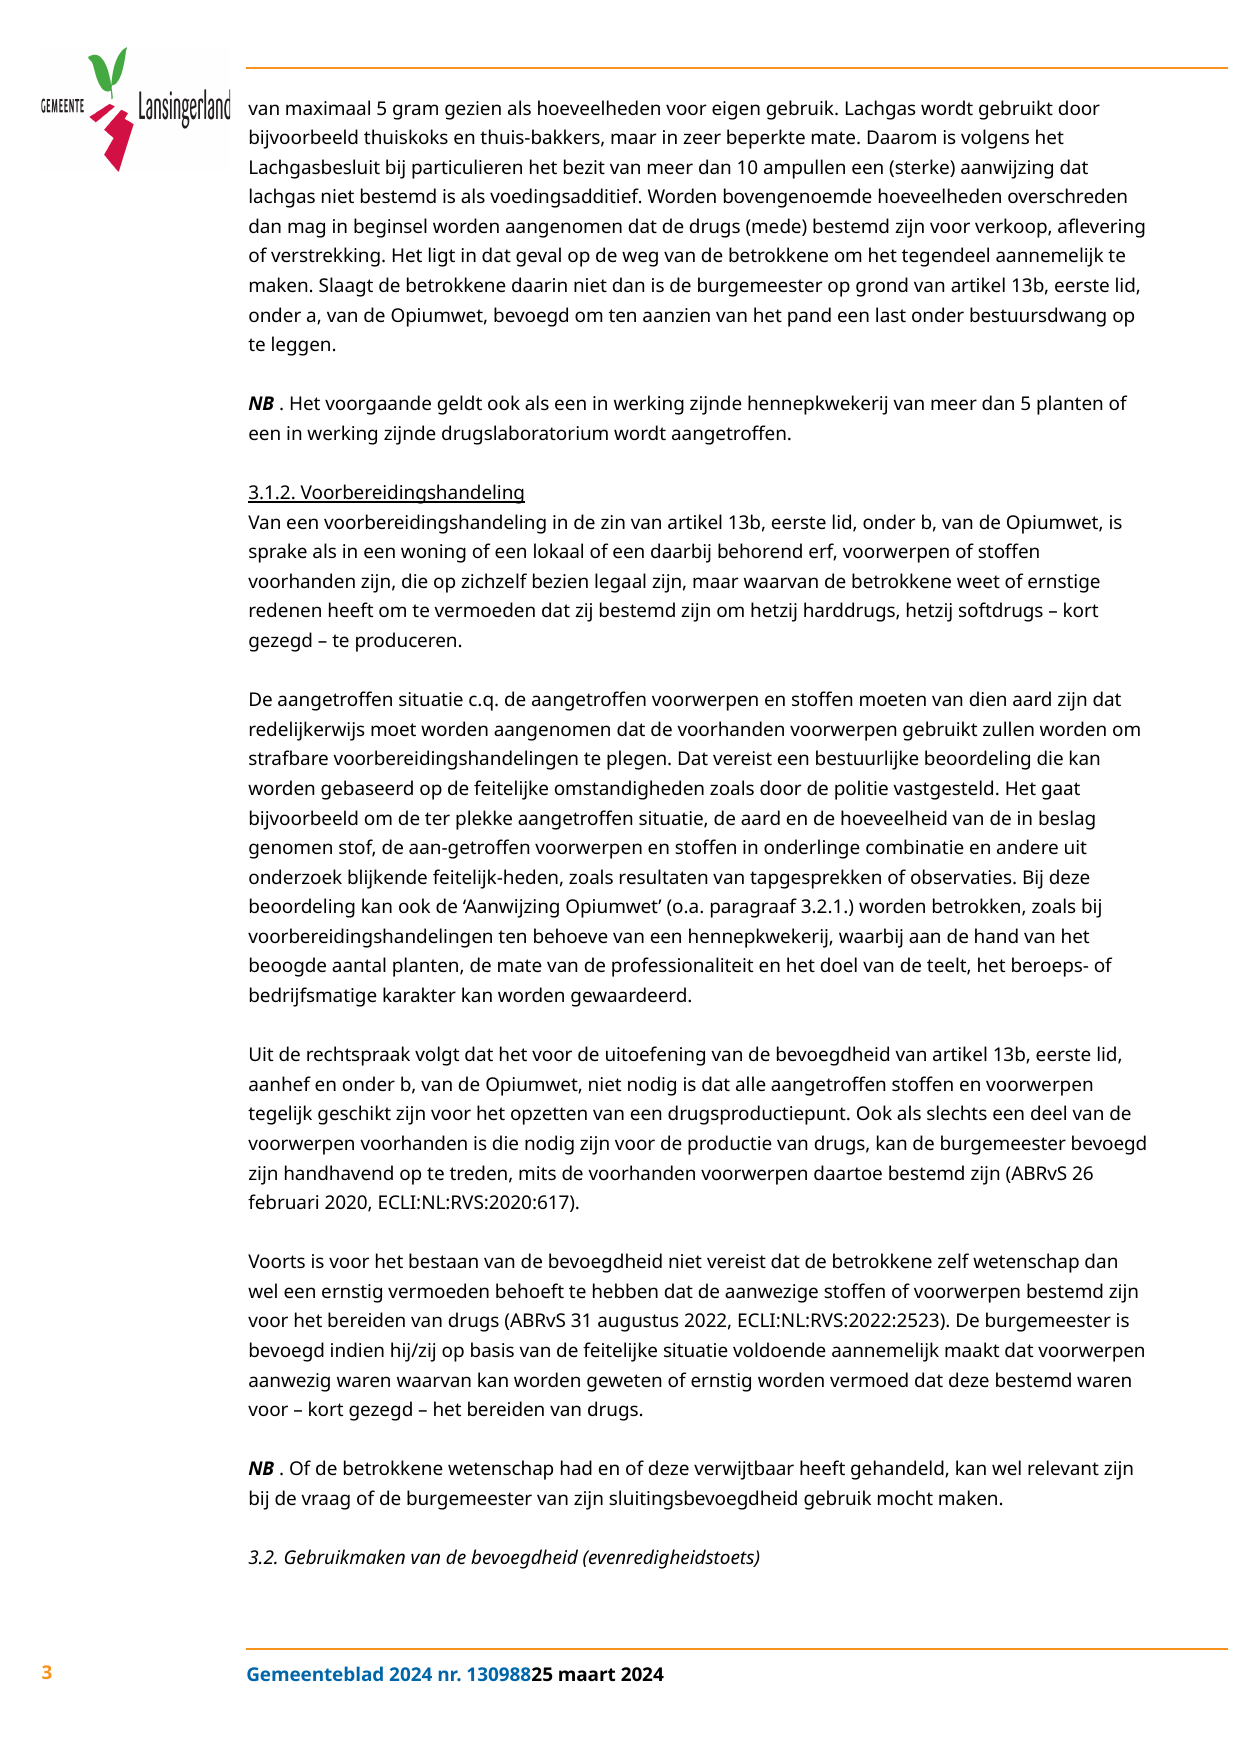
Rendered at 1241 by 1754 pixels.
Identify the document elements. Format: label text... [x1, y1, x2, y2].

text NB . Het voorgaande geldt ook als een in werking zijnde hennepkwekerij van meer dan 5 planten of een in werking zijnde drugslaboratorium wordt aangetroffen. [248, 391, 1152, 446]
text 3.1.2. Voorbereidingshandeling [248, 479, 1152, 505]
text van maximaal 5 gram gezien als hoeveelheden voor eigen gebruik. Lachgas wordt gebruikt door bijvoorbeeld thuiskoks en thuis-bakkers, maar in zeer beperkte mate. Daarom is volgens het Lachgasbesluit bij particulieren het bezit van meer dan 10 ampullen een (sterke) aanwijzing dat lachgas niet bestemd is als voedingsadditief. Worden bovengenoemde hoeveelheden overschreden dan mag in beginsel worden aangenomen dat de drugs (mede) bestemd zijn voor verkoop, aflevering of verstrekking. Het ligt in dat geval op de weg van de betrokkene om het tegendeel aannemelijk te maken. Slaagt de betrokkene daarin niet dan is de burgemeester op grond van artikel 13b, eerste lid, onder a, van de Opiumwet, bevoegd om ten aanzien van het pand een last onder bestuursdwang op te leggen. [248, 95, 1152, 357]
text Van een voorbereidingshandeling in de zin van artikel 13b, eerste lid, onder b, van de Opiumwet, is sprake als in een woning of een lokaal of een daarbij behorend erf, voorwerpen of stoffen voorhanden zijn, die op zichzelf bezien legaal zijn, maar waarvan de betrokkene weet of ernstige redenen heeft om te vermoeden dat zij bestemd zijn om hetzij harddrugs, hetzij softdrugs – kort gezegd – te produceren. [248, 509, 1152, 653]
text Voorts is voor het bestaan van de bevoegdheid niet vereist dat de betrokkene zelf wetenschap dan wel een ernstig vermoeden behoeft te hebben dat de aanwezige stoffen of voorwerpen bestemd zijn voor het bereiden van drugs (ABRvS 31 augustus 2022, ECLI:NL:RVS:2022:2523). De burgemeester is bevoegd indien hij/zij op basis van de feitelijke situatie voldoende aannemelijk maakt dat voorwerpen aanwezig waren waarvan kan worden geweten of ernstig worden vermoed dat deze bestemd waren voor – kort gezegd – het bereiden van drugs. [248, 1248, 1152, 1422]
text Uit de rechtspraak volgt dat het voor de uitoefening van de bevoegdheid van artikel 13b, eerste lid, aanhef en onder b, van de Opiumwet, niet nodig is dat alle aangetroffen stoffen en voorwerpen tegelijk geschikt zijn voor het opzetten van een drugsproductiepunt. Ook als slechts een deel van de voorwerpen voorhanden is die nodig zijn voor de productie van drugs, kan de burgemeester bevoegd zijn handhavend op te treden, mits de voorhanden voorwerpen daartoe bestemd zijn (ABRvS 26 februari 2020, ECLI:NL:RVS:2020:617). [248, 1041, 1152, 1215]
picture [41, 47, 231, 172]
text 3.2. Gebruikmaken van de bevoegdheid (evenredigheidstoets) [248, 1544, 1152, 1570]
text NB . Of de betrokkene wetenschap had en of deze verwijtbaar heeft gehandeld, kan wel relevant zijn bij de vraag of de burgemeester van zijn sluitingsbevoegdheid gebruik mocht maken. [248, 1456, 1152, 1511]
text De aangetroffen situatie c.q. de aangetroffen voorwerpen en stoffen moeten van dien aard zijn dat redelijkerwijs moet worden aangenomen dat de voorhanden voorwerpen gebruikt zullen worden om strafbare voorbereidingshandelingen te plegen. Dat vereist een bestuurlijke beoordeling die kan worden gebaseerd op de feitelijke omstandigheden zoals door de politie vastgesteld. Het gaat bijvoorbeeld om de ter plekke aangetroffen situatie, de aard en de hoeveelheid van de in beslag genomen stof, de aan-getroffen voorwerpen en stoffen in onderlinge combinatie en andere uit onderzoek blijkende feitelijk-heden, zoals resultaten van tapgesprekken of observaties. Bij deze beoordeling kan ook de ‘Aanwijzing Opiumwet’ (o.a. paragraaf 3.2.1.) worden betrokken, zoals bij voorbereidingshandelingen ten behoeve van een hennepkwekerij, waarbij aan de hand van het beoogde aantal planten, de mate van de professionaliteit en het doel van de teelt, het beroeps- of bedrijfsmatige karakter kan worden gewaardeerd. [248, 686, 1152, 1008]
